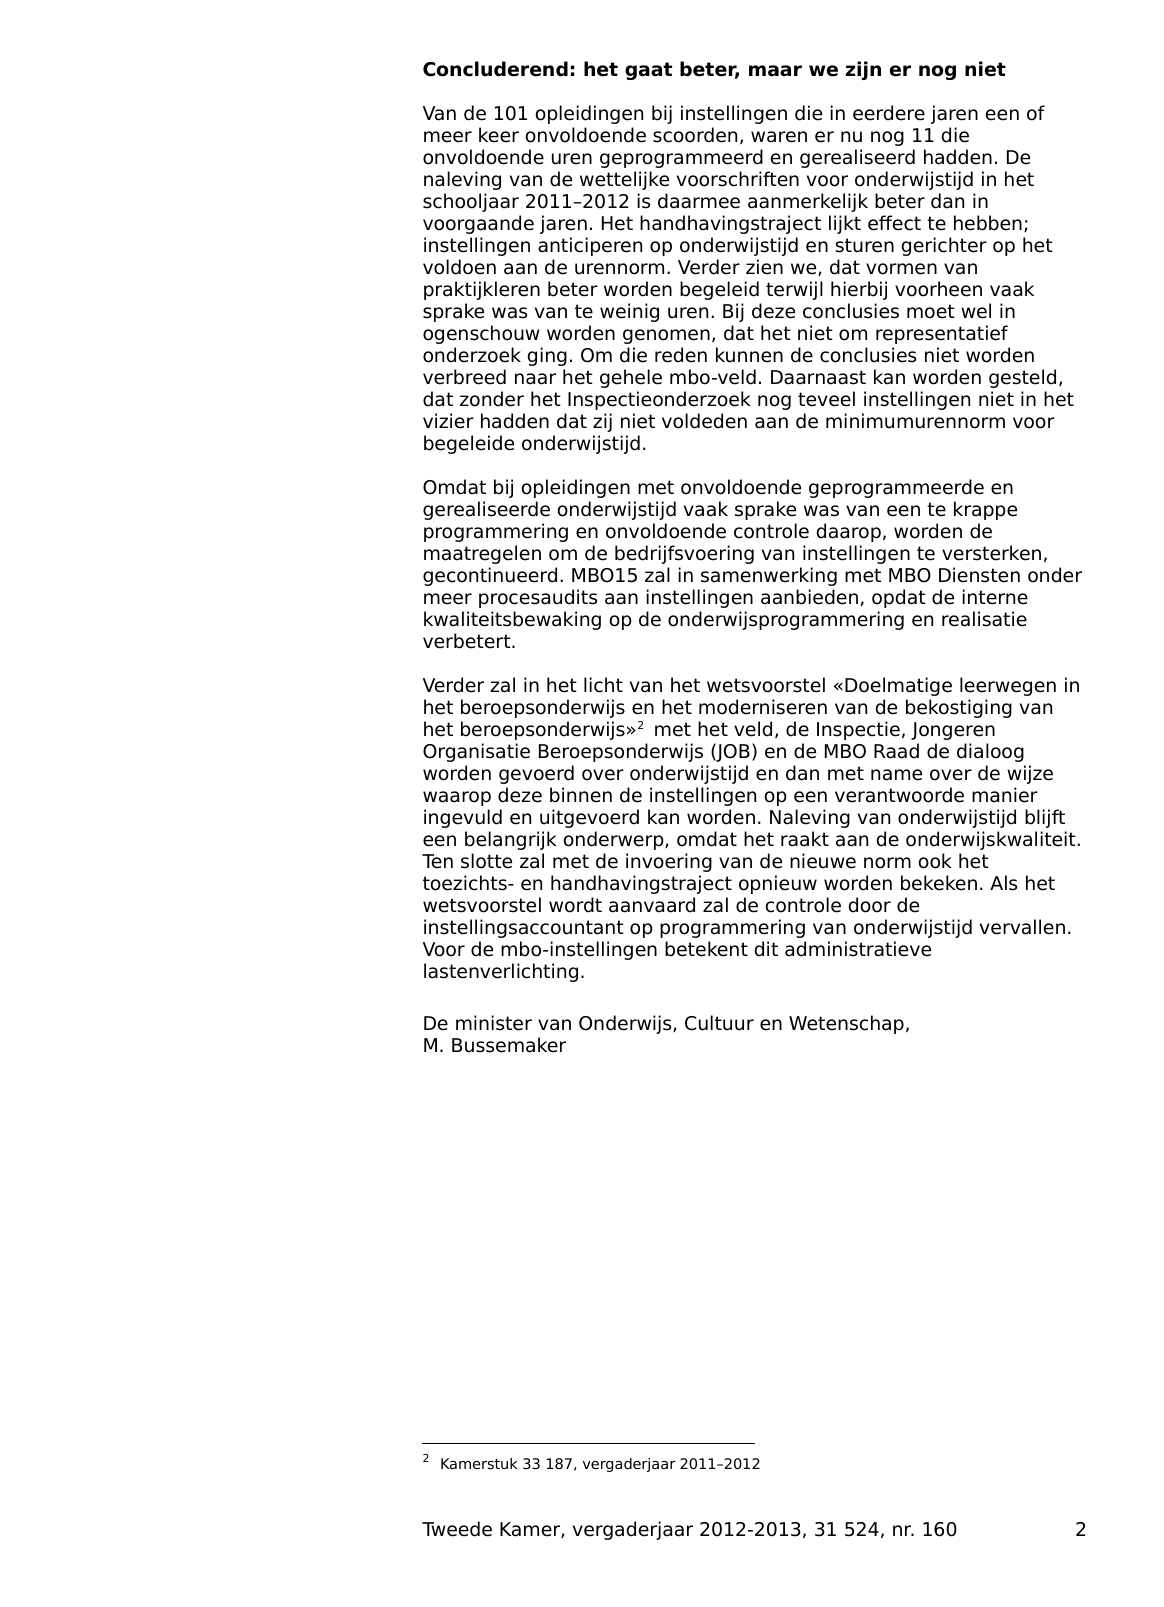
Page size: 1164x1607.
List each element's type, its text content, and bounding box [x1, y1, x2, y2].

text De minister van Onderwijs, Cultuur en Wetenschap, M. Bussemaker [422, 1013, 1087, 1057]
text Omdat bij opleidingen met onvoldoende geprogrammeerde en gerealiseerde onderwijstijd vaak sprake was van een te krappe programmering en onvoldoende controle daarop, worden de maatregelen om de bedrijfsvoering van instellingen te versterken, gecontinueerd. MBO15 zal in samenwerking met MBO Diensten onder meer procesaudits aan instellingen aanbieden, opdat de interne kwaliteitsbewaking op de onderwijsprogrammering en realisatie verbetert. [422, 477, 1087, 653]
text Van de 101 opleidingen bij instellingen die in eerdere jaren een of meer keer onvoldoende scoorden, waren er nu nog 11 die onvoldoende uren geprogrammeerd en gerealiseerd hadden. De naleving van de wettelijke voorschriften voor onderwijstijd in het schooljaar 2011–2012 is daarmee aanmerkelijk beter dan in voorgaande jaren. Het handhavingstraject lijkt effect te hebben; instellingen anticiperen op onderwijstijd en sturen gerichter op het voldoen aan de urennorm. Verder zien we, dat vormen van praktijkleren beter worden begeleid terwijl hierbij voorheen vaak sprake was van te weinig uren. Bij deze conclusies moet wel in ogenschouw worden genomen, dat het niet om representatief onderzoek ging. Om die reden kunnen de conclusies niet worden verbreed naar het gehele mbo-veld. Daarnaast kan worden gesteld, dat zonder het Inspectieonderzoek nog teveel instellingen niet in het vizier hadden dat zij niet voldeden aan de minimumurennorm voor begeleide onderwijstijd. [422, 103, 1087, 455]
text Ten slotte zal met de invoering van de nieuwe norm ook het toezichts- en handhavingstraject opnieuw worden bekeken. Als het wetsvoorstel wordt aanvaard zal de controle door de instellingsaccountant op programmering van onderwijstijd vervallen. Voor de mbo-instellingen betekent dit administratieve lastenverlichting. [422, 851, 1087, 983]
subtitle Concluderend: het gaat beter, maar we zijn er nog niet [422, 59, 1087, 81]
text Verder zal in het licht van het wetsvoorstel «Doelmatige leerwegen in het beroepsonderwijs en het moderniseren van de bekostiging van het beroepsonderwijs» met het veld, de Inspectie, Jongeren Organisatie Beroepsonderwijs (JOB) en de MBO Raad de dialoog worden gevoerd over onderwijstijd en dan met name over de wijze waarop deze binnen de instellingen op een verantwoorde manier ingevuld en uitgevoerd kan worden. Naleving van onderwijstijd blijft een belangrijk onderwerp, omdat het raakt aan de onderwijskwaliteit. [422, 675, 1087, 851]
text Kamerstuk 33 187, vergaderjaar 2011–2012 [422, 1452, 1087, 1474]
